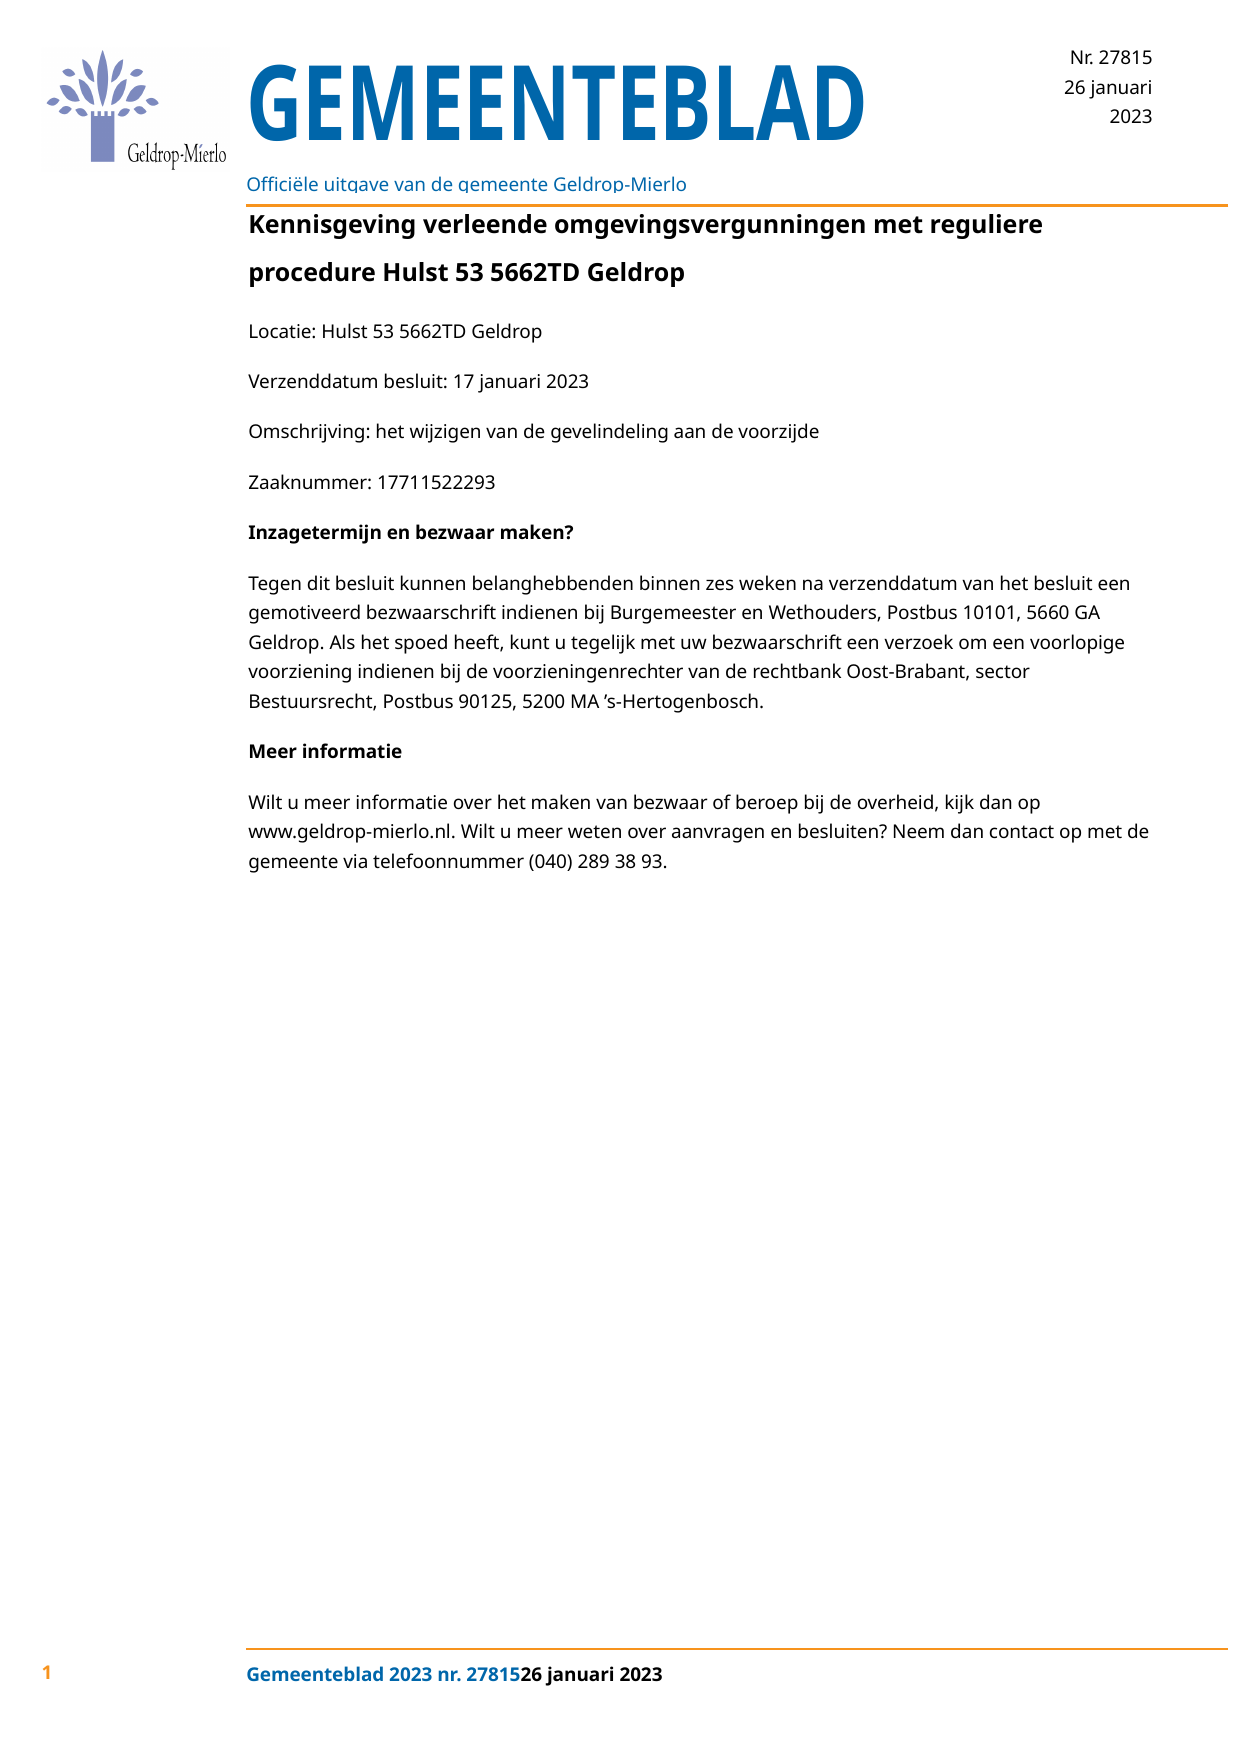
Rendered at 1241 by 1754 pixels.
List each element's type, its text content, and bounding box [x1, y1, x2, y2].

text Tegen dit besluit kunnen belanghebbenden binnen zes weken na verzenddatum van het besluit een gemotiveerd bezwaarschrift indienen bij Burgemeester en Wethouders, Postbus 10101, 5660 GA Geldrop. Als het spoed heeft, kunt u tegelijk met uw bezwaarschrift een verzoek om een voorlopige voorziening indienen bij de voorzieningenrechter van de rechtbank Oost-Brabant, sector Bestuursrecht, Postbus 90125, 5200 MA ’s-Hertogenbosch. [248, 570, 1152, 714]
text Wilt u meer informatie over het maken van bezwaar of beroep bij de overheid, kijk dan op www.geldrop-mierlo.nl. Wilt u meer weten over aanvragen en besluiten? Neem dan contact op met de gemeente via telefoonnummer (040) 289 38 93. [248, 789, 1152, 874]
picture [41, 47, 231, 172]
text Inzagetermijn en bezwaar maken? [248, 519, 1152, 545]
text Meer informatie [248, 739, 1152, 764]
text Locatie: Hulst 53 5662TD Geldrop [248, 318, 1152, 344]
text Kennisgeving verleende omgevingsvergunningen met reguliere procedure Hulst 53 5662TD Geldrop [248, 207, 1152, 288]
text Zaaknummer: 17711522293 [248, 469, 1152, 495]
text Verzenddatum besluit: 17 januari 2023 [248, 368, 1152, 394]
text Omschrijving: het wijzigen van de gevelindeling aan de voorzijde [248, 419, 1152, 444]
